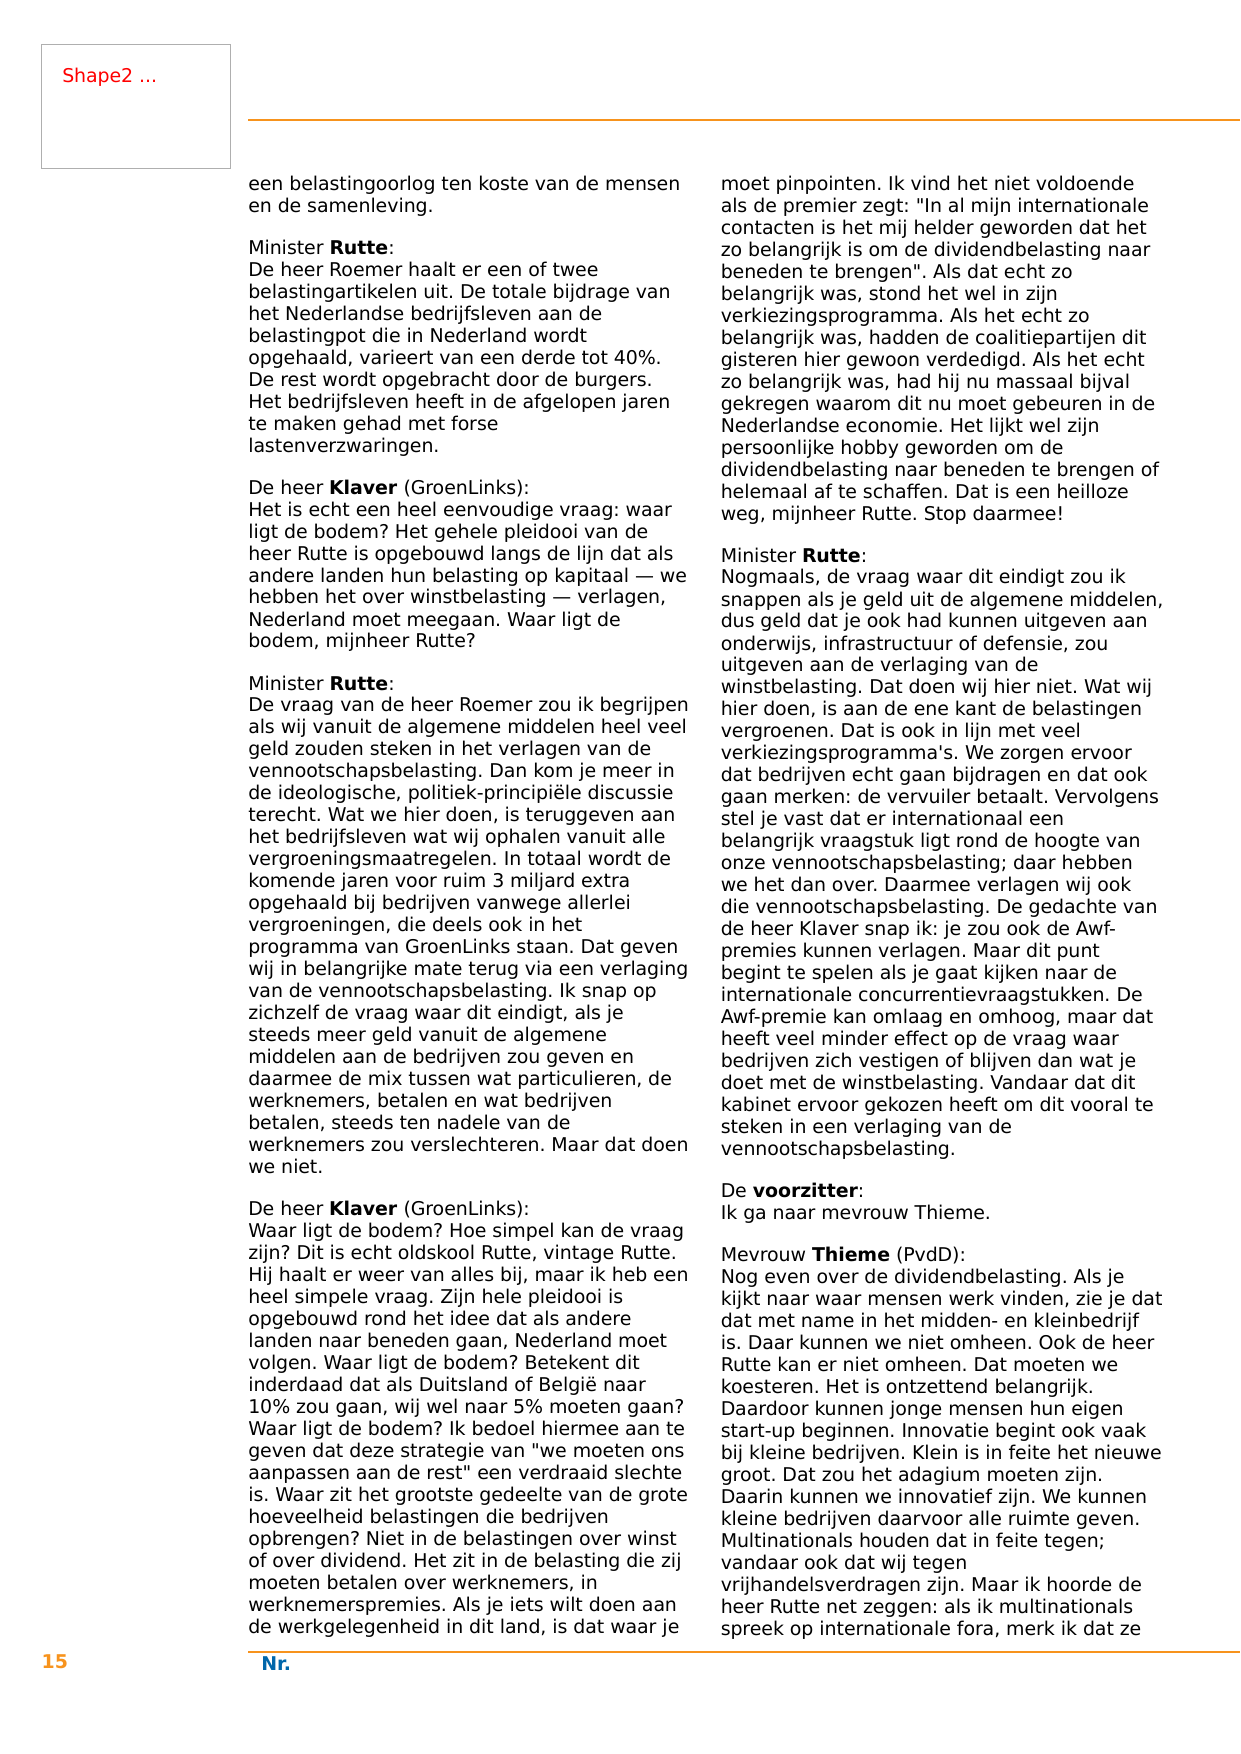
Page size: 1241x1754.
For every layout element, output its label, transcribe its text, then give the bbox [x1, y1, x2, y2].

text Het is echt een heel eenvoudige vraag: waar ligt de bodem? Het gehele pleidooi van de heer Rutte is opgebouwd langs de lijn dat als andere landen hun belasting op kapitaal — we hebben het over winstbelasting — verlagen, Nederland moet meegaan. Waar ligt de bodem, mijnheer Rutte? [248, 498, 691, 652]
text De heer Roemer haalt er een of twee belastingartikelen uit. De totale bijdrage van het Nederlandse bedrijfsleven aan de belastingpot die in Nederland wordt opgehaald, varieert van een derde tot 40%. De rest wordt opgebracht door de burgers. Het bedrijfsleven heeft in de afgelopen jaren te maken gehad met forse lastenverzwaringen. [248, 259, 691, 457]
text moet pinpointen. Ik vind het niet voldoende als de premier zegt: "In al mijn internationale contacten is het mij helder geworden dat het zo belangrijk is om de dividendbelasting naar beneden te brengen". Als dat echt zo belangrijk was, stond het wel in zijn verkiezingsprogramma. Als het echt zo belangrijk was, hadden de coalitiepartijen dit gisteren hier gewoon verdedigd. Als het echt zo belangrijk was, had hij nu massaal bijval gekregen waarom dit nu moet gebeuren in de Nederlandse economie. Het lijkt wel zijn persoonlijke hobby geworden om de dividendbelasting naar beneden te brengen of helemaal af te schaffen. Dat is een heilloze weg, mijnheer Rutte. Stop daarmee! [721, 173, 1163, 524]
text De heer Klaver (GroenLinks): [248, 477, 691, 498]
text Nogmaals, de vraag waar dit eindigt zou ik snappen als je geld uit de algemene middelen, dus geld dat je ook had kunnen uitgeven aan onderwijs, infrastructuur of defensie, zou uitgeven aan de verlaging van de winstbelasting. Dat doen wij hier niet. Wat wij hier doen, is aan de ene kant de belastingen vergroenen. Dat is ook in lijn met veel verkiezingsprogramma's. We zorgen ervoor dat bedrijven echt gaan bijdragen en dat ook gaan merken: de vervuiler betaalt. Vervolgens stel je vast dat er internationaal een belangrijk vraagstuk ligt rond de hoogte van onze vennootschapsbelasting; daar hebben we het dan over. Daarmee verlagen wij ook die vennootschapsbelasting. De gedachte van de heer Klaver snap ik: je zou ook de Awf-premies kunnen verlagen. Maar dit punt begint te spelen als je gaat kijken naar de internationale concurrentievraagstukken. De Awf-premie kan omlaag en omhoog, maar dat heeft veel minder effect op de vraag waar bedrijven zich vestigen of blijven dan wat je doet met de winstbelasting. Vandaar dat dit kabinet ervoor gekozen heeft om dit vooral te steken in een verlaging van de vennootschapsbelasting. [721, 566, 1163, 1160]
text De heer Klaver (GroenLinks): [248, 1198, 691, 1220]
text Mevrouw Thieme (PvdD): [721, 1244, 1163, 1266]
text een belastingoorlog ten koste van de mensen en de samenleving. [248, 173, 691, 217]
text Minister Rutte: [248, 237, 691, 259]
text Waar ligt de bodem? Hoe simpel kan de vraag zijn? Dit is echt oldskool Rutte, vintage Rutte. Hij haalt er weer van alles bij, maar ik heb een heel simpele vraag. Zijn hele pleidooi is opgebouwd rond het idee dat als andere landen naar beneden gaan, Nederland moet volgen. Waar ligt de bodem? Betekent dit inderdaad dat als Duitsland of België naar 10% zou gaan, wij wel naar 5% moeten gaan? Waar ligt de bodem? Ik bedoel hiermee aan te geven dat deze strategie van "we moeten ons aanpassen aan de rest" een verdraaid slechte is. Waar zit het grootste gedeelte van de grote hoeveelheid belastingen die bedrijven opbrengen? Niet in de belastingen over winst of over dividend. Het zit in de belasting die zij moeten betalen over werknemers, in werknemerspremies. Als je iets wilt doen aan de werkgelegenheid in dit land, is dat waar je [248, 1220, 691, 1637]
text De vraag van de heer Roemer zou ik begrijpen als wij vanuit de algemene middelen heel veel geld zouden steken in het verlagen van de vennootschapsbelasting. Dan kom je meer in de ideologische, politiek-principiële discussie terecht. Wat we hier doen, is teruggeven aan het bedrijfsleven wat wij ophalen vanuit alle vergroeningsmaatregelen. In totaal wordt de komende jaren voor ruim 3 miljard extra opgehaald bij bedrijven vanwege allerlei vergroeningen, die deels ook in het programma van GroenLinks staan. Dat geven wij in belangrijke mate terug via een verlaging van de vennootschapsbelasting. Ik snap op zichzelf de vraag waar dit eindigt, als je steeds meer geld vanuit de algemene middelen aan de bedrijven zou geven en daarmee de mix tussen wat particulieren, de werknemers, betalen en wat bedrijven betalen, steeds ten nadele van de werknemers zou verslechteren. Maar dat doen we niet. [248, 694, 691, 1178]
text Ik ga naar mevrouw Thieme. [721, 1202, 1163, 1224]
text De voorzitter: [721, 1180, 1163, 1202]
text Minister Rutte: [248, 672, 691, 694]
text Nog even over de dividendbelasting. Als je kijkt naar waar mensen werk vinden, zie je dat dat met name in het midden- en kleinbedrijf is. Daar kunnen we niet omheen. Ook de heer Rutte kan er niet omheen. Dat moeten we koesteren. Het is ontzettend belangrijk. Daardoor kunnen jonge mensen hun eigen start-up beginnen. Innovatie begint ook vaak bij kleine bedrijven. Klein is in feite het nieuwe groot. Dat zou het adagium moeten zijn. Daarin kunnen we innovatief zijn. We kunnen kleine bedrijven daarvoor alle ruimte geven. Multinationals houden dat in feite tegen; vandaar ook dat wij tegen vrijhandelsverdragen zijn. Maar ik hoorde de heer Rutte net zeggen: als ik multinationals spreek op internationale fora, merk ik dat ze [721, 1266, 1163, 1639]
text Minister Rutte: [721, 544, 1163, 566]
